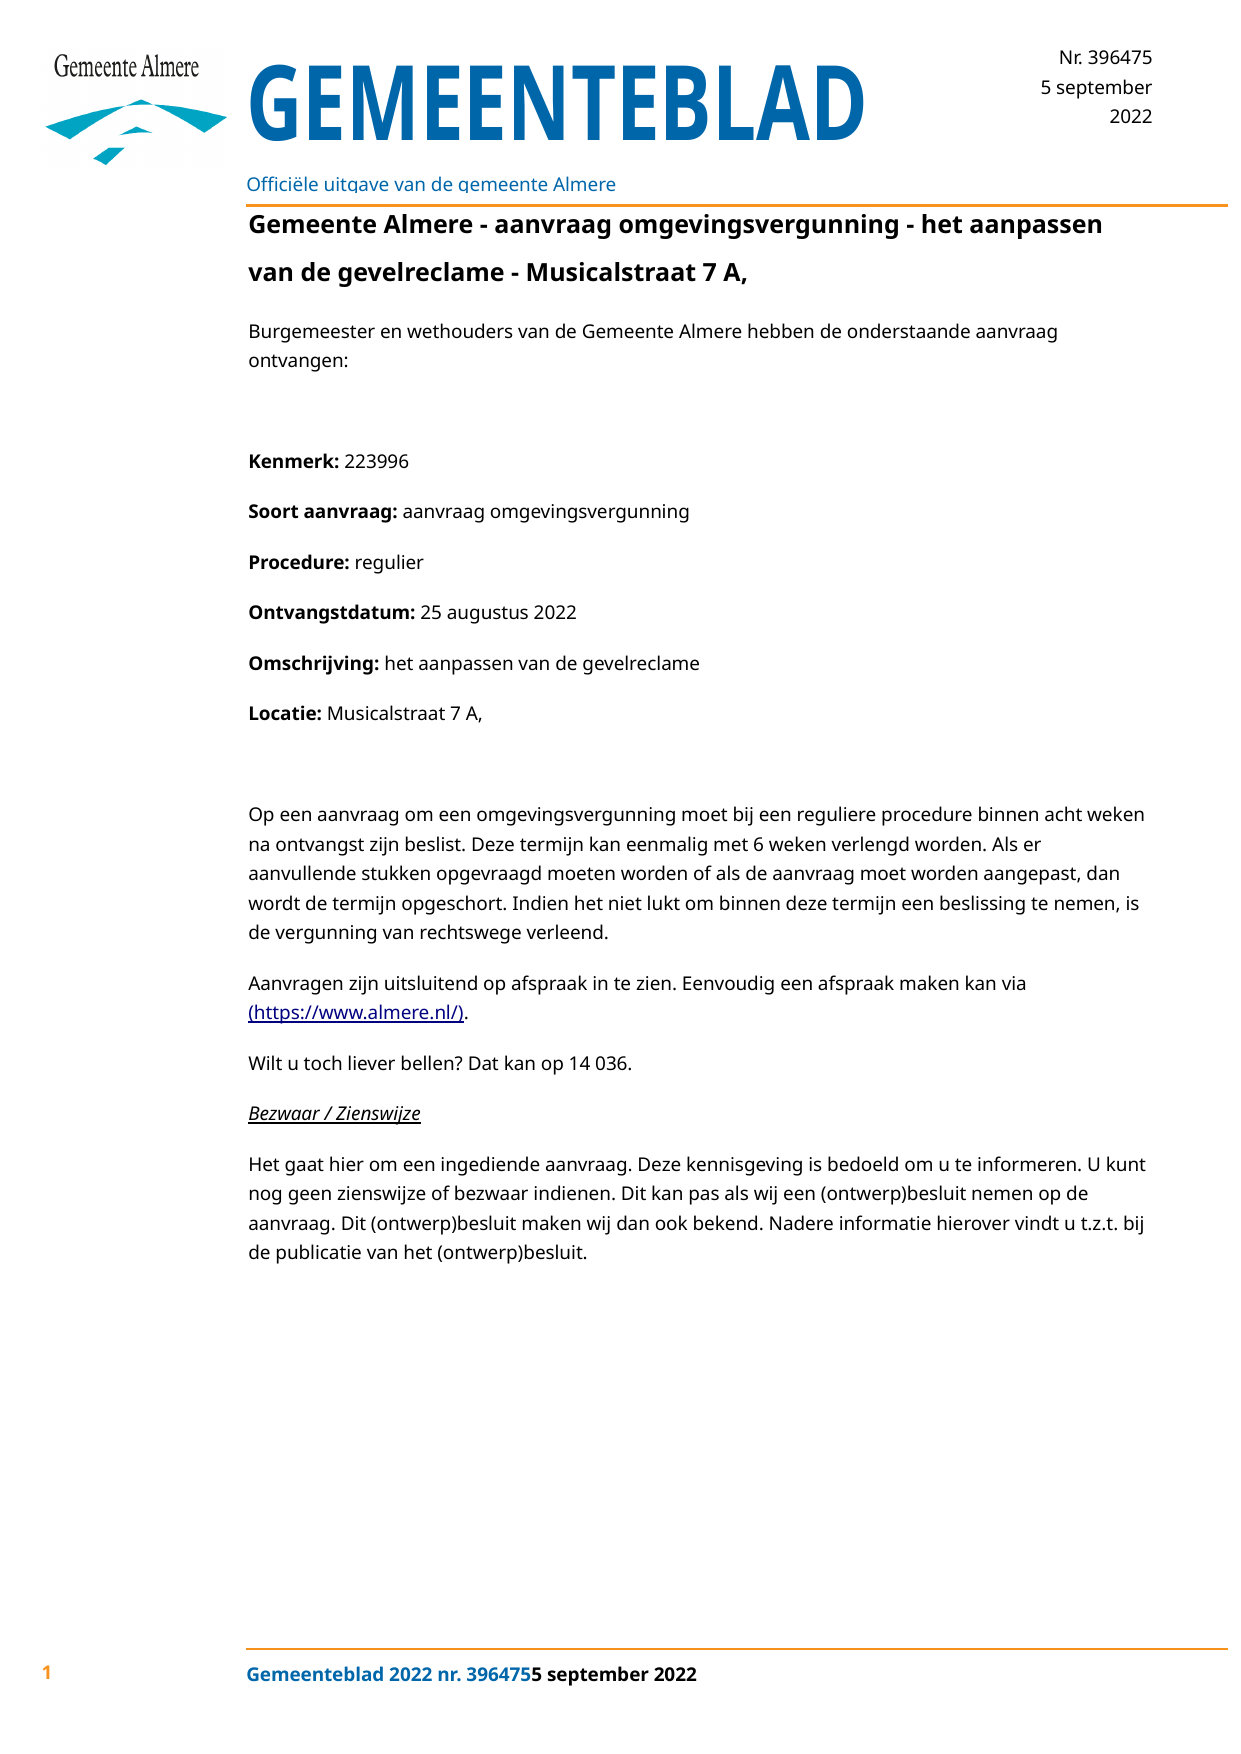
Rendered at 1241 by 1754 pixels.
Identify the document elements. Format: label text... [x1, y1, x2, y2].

text Burgemeester en wethouders van de Gemeente Almere hebben de onderstaande aanvraag ontvangen: [248, 318, 1152, 373]
text Bezwaar / Zienswijze [248, 1100, 1152, 1126]
text Aanvragen zijn uitsluitend op afspraak in te zien. Eenvoudig een afspraak maken kan via (https://www.almere.nl/). [248, 970, 1152, 1025]
text Ontvangstdatum: 25 augustus 2022 [248, 599, 1152, 625]
text Locatie: Musicalstraat 7 A, [248, 700, 1152, 726]
text Op een aanvraag om een omgevingsvergunning moet bij een reguliere procedure binnen acht weken na ontvangst zijn beslist. Deze termijn kan eenmalig met 6 weken verlengd worden. Als er aanvullende stukken opgevraagd moeten worden of als de aanvraag moet worden aangepast, dan wordt de termijn opgeschort. Indien het niet lukt om binnen deze termijn een beslissing te nemen, is de vergunning van rechtswege verleend. [248, 801, 1152, 945]
text Kenmerk: 223996 [248, 448, 1152, 474]
text Omschrijving: het aanpassen van de gevelreclame [248, 650, 1152, 676]
picture [41, 47, 231, 172]
text Gemeente Almere - aanvraag omgevingsvergunning - het aanpassen van de gevelreclame - Musicalstraat 7 A, [248, 207, 1152, 288]
text Procedure: regulier [248, 549, 1152, 575]
text Wilt u toch liever bellen? Dat kan op 14 036. [248, 1050, 1152, 1076]
text Soort aanvraag: aanvraag omgevingsvergunning [248, 499, 1152, 524]
text Het gaat hier om een ingediende aanvraag. Deze kennisgeving is bedoeld om u te informeren. U kunt nog geen zienswijze of bezwaar indienen. Dit kan pas als wij een (ontwerp)besluit nemen op de aanvraag. Dit (ontwerp)besluit maken wij dan ook bekend. Nadere informatie hierover vindt u t.z.t. bij de publicatie van het (ontwerp)besluit. [248, 1151, 1152, 1265]
